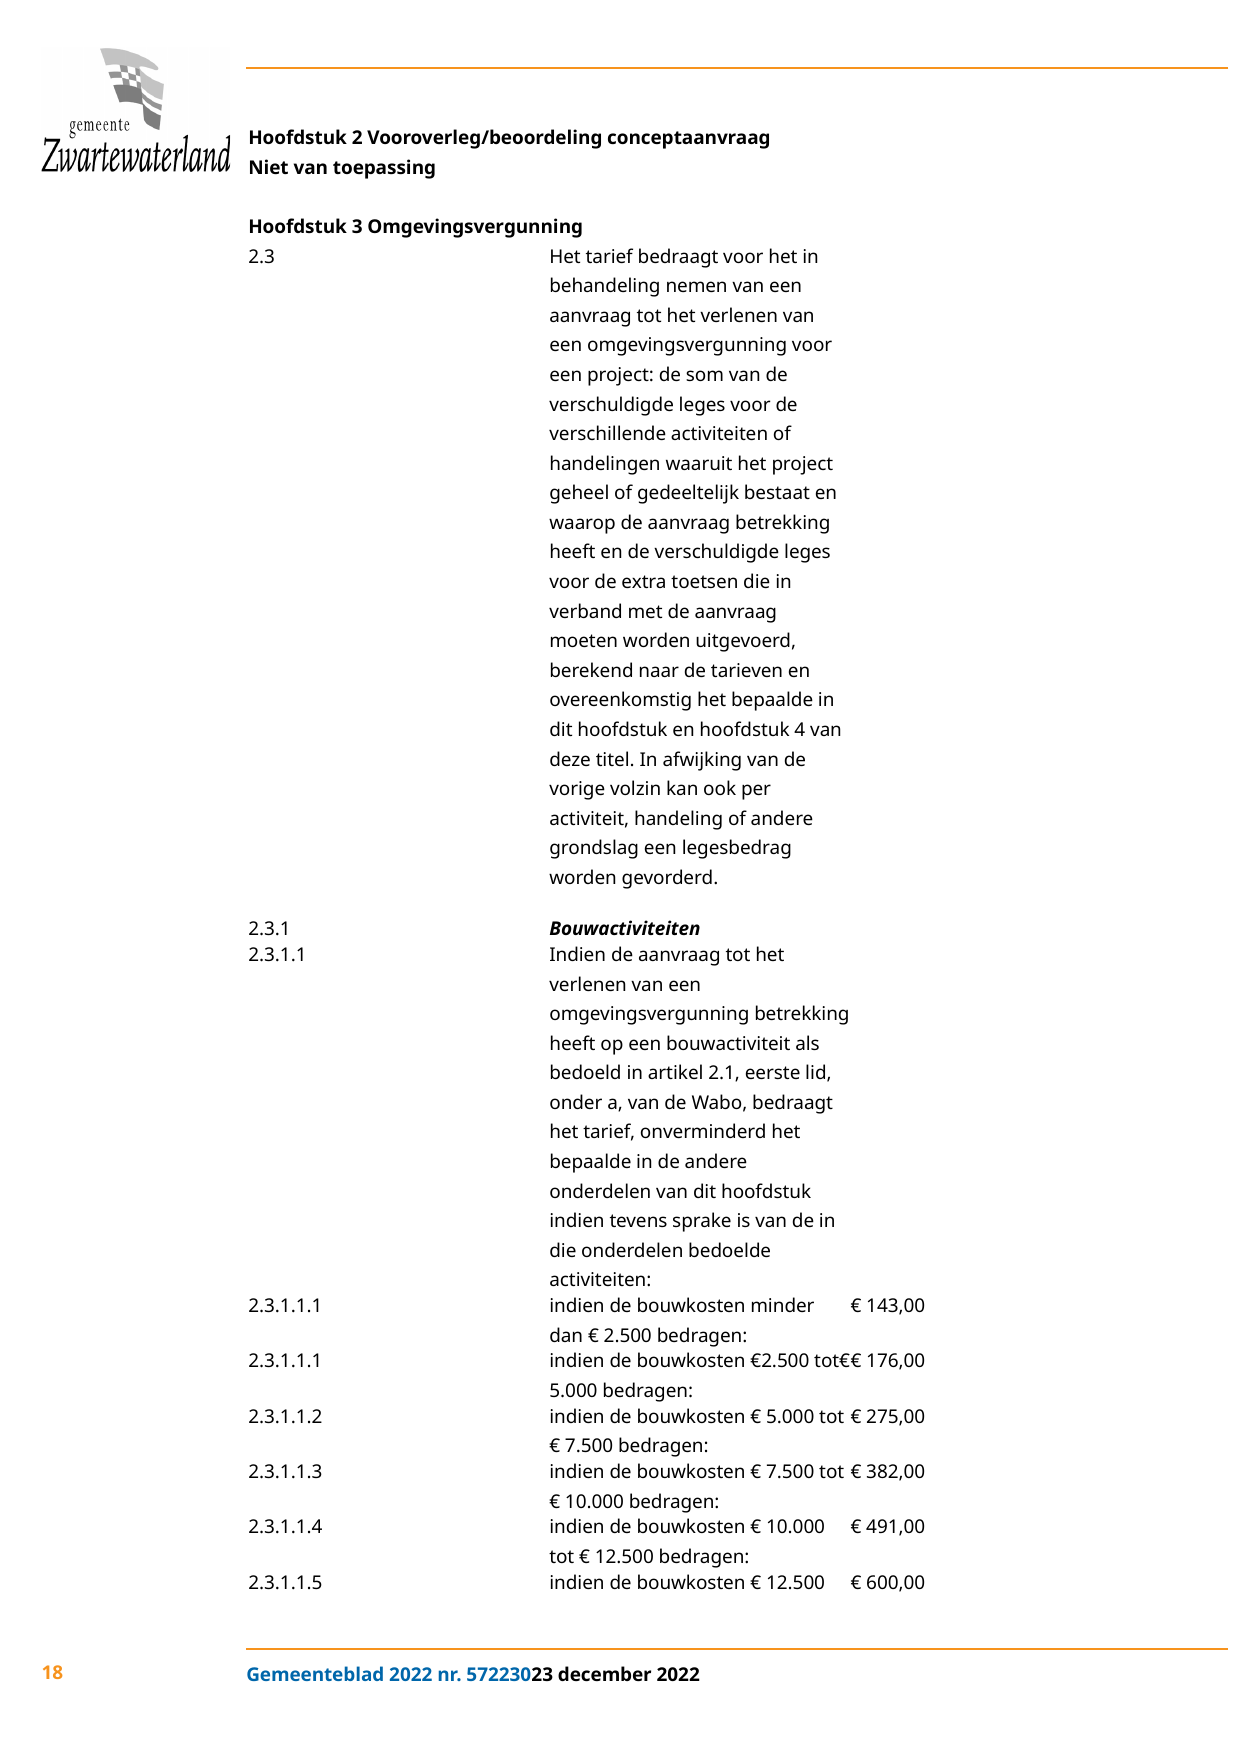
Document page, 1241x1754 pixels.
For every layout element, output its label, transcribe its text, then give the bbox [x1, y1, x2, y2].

table_cell 2.3.1.1.5 [248, 1569, 549, 1595]
table_cell indien de bouwkosten € 12.500 [549, 1569, 850, 1595]
table_cell indien de bouwkosten €2.500 tot€ 5.000 bedragen: [549, 1348, 850, 1403]
picture [41, 47, 231, 172]
table_cell 2.3.1.1 [248, 941, 549, 1292]
table_cell indien de bouwkosten € 7.500 tot € 10.000 bedragen: [549, 1458, 850, 1514]
table_cell indien de bouwkosten € 5.000 tot € 7.500 bedragen: [549, 1403, 850, 1458]
table_cell [850, 916, 1152, 941]
table_cell € 176,00 [850, 1348, 1152, 1403]
table_cell indien de bouwkosten € 10.000 tot € 12.500 bedragen: [549, 1514, 850, 1569]
table_cell Bouwactiviteiten [549, 916, 850, 941]
table_cell € 143,00 [850, 1293, 1152, 1348]
table_header 2.3 [248, 243, 549, 890]
table_cell Indien de aanvraag tot het verlenen van een omgevingsvergunning betrekking heeft op een bouwactiviteit als bedoeld in artikel 2.1, eerste lid, onder a, van de Wabo, bedraagt het tarief, onverminderd het bepaalde in de andere onderdelen van dit hoofdstuk indien tevens sprake is van de in die onderdelen bedoelde activiteiten: [549, 941, 850, 1292]
text Hoofdstuk 2 Vooroverleg/beoordeling conceptaanvraag [248, 124, 1152, 150]
table_cell 2.3.1.1.1 [248, 1348, 549, 1403]
table_cell € 491,00 [850, 1514, 1152, 1569]
table_cell € 382,00 [850, 1458, 1152, 1514]
text Hoofdstuk 3 Omgevingsvergunning [248, 213, 1152, 239]
table_cell 2.3.1.1.1 [248, 1293, 549, 1348]
table_cell € 275,00 [850, 1403, 1152, 1458]
table_header [850, 243, 1152, 890]
table_cell [850, 941, 1152, 1292]
table_cell [850, 890, 1152, 916]
table_cell 2.3.1 [248, 916, 549, 941]
table_cell [549, 890, 850, 916]
table_cell 2.3.1.1.4 [248, 1514, 549, 1569]
table_cell € 600,00 [850, 1569, 1152, 1595]
table_cell [248, 890, 549, 916]
table_header Het tarief bedraagt voor het in behandeling nemen van een aanvraag tot het verlenen van een omgevingsvergunning voor een project: de som van de verschuldigde leges voor de verschillende activiteiten of handelingen waaruit het project geheel of gedeeltelijk bestaat en waarop de aanvraag betrekking heeft en de verschuldigde leges voor de extra toetsen die in verband met de aanvraag moeten worden uitgevoerd, berekend naar de tarieven en overeenkomstig het bepaalde in dit hoofdstuk en hoofdstuk 4 van deze titel. In afwijking van de vorige volzin kan ook per activiteit, handeling of andere grondslag een legesbedrag worden gevorderd. [549, 243, 850, 890]
table_cell 2.3.1.1.3 [248, 1458, 549, 1514]
table_cell indien de bouwkosten minder dan € 2.500 bedragen: [549, 1293, 850, 1348]
text Niet van toepassing [248, 154, 1152, 180]
table_cell 2.3.1.1.2 [248, 1403, 549, 1458]
